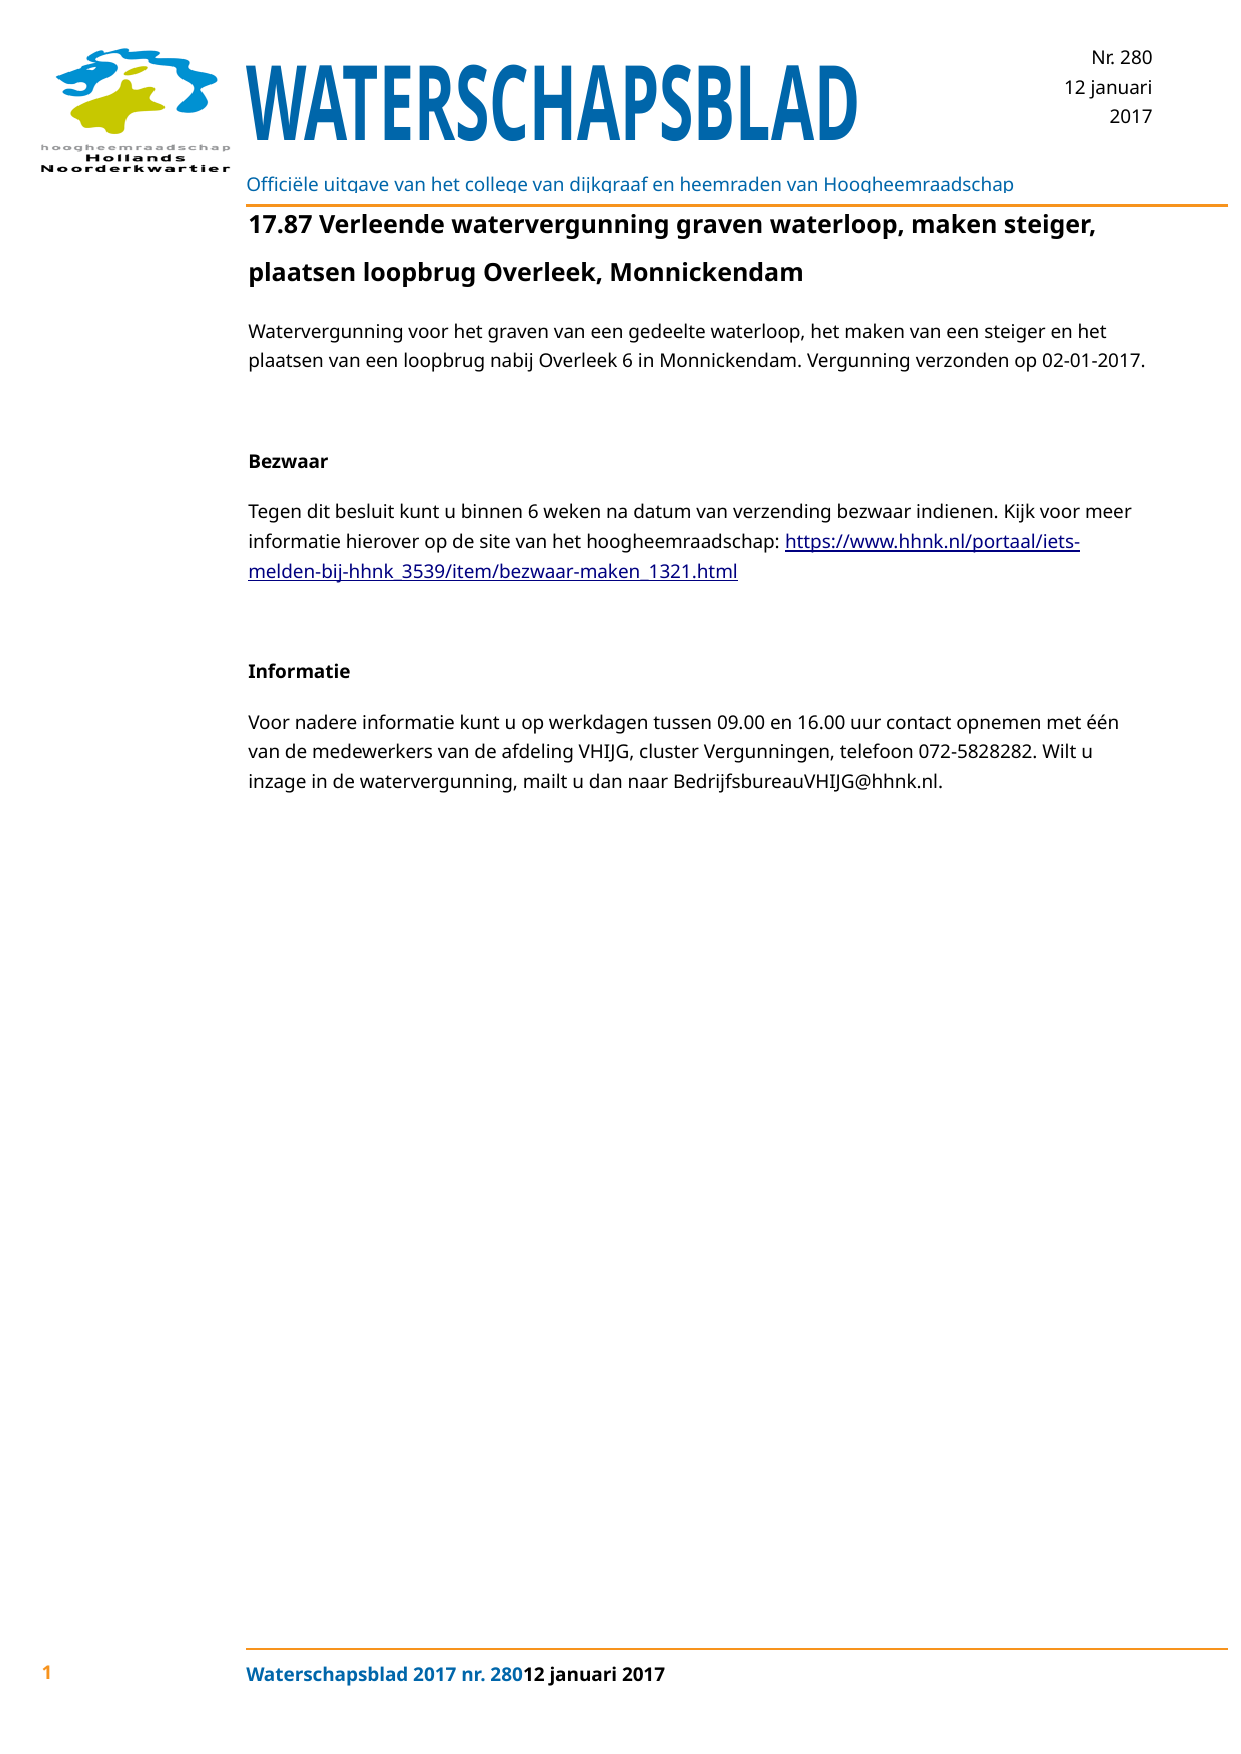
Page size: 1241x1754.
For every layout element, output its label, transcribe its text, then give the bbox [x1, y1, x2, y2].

text Watervergunning voor het graven van een gedeelte waterloop, het maken van een steiger en het plaatsen van een loopbrug nabij Overleek 6 in Monnickendam. Vergunning verzonden op 02-01-2017. [248, 318, 1152, 373]
text 17.87 Verleende watervergunning graven waterloop, maken steiger, plaatsen loopbrug Overleek, Monnickendam [248, 207, 1152, 288]
picture [41, 47, 231, 172]
text Bezwaar [248, 448, 1152, 474]
text Voor nadere informatie kunt u op werkdagen tussen 09.00 en 16.00 uur contact opnemen met één van de medewerkers van de afdeling VHIJG, cluster Vergunningen, telefoon 072-5828282. Wilt u inzage in de watervergunning, mailt u dan naar BedrijfsbureauVHIJG@hhnk.nl. [248, 709, 1152, 794]
text Informatie [248, 659, 1152, 684]
text Tegen dit besluit kunt u binnen 6 weken na datum van verzending bezwaar indienen. Kijk voor meer informatie hierover op de site van het hoogheemraadschap: https://www.hhnk.nl/portaal/iets-melden-bij-hhnk_3539/item/bezwaar-maken_1321.html [248, 499, 1152, 584]
